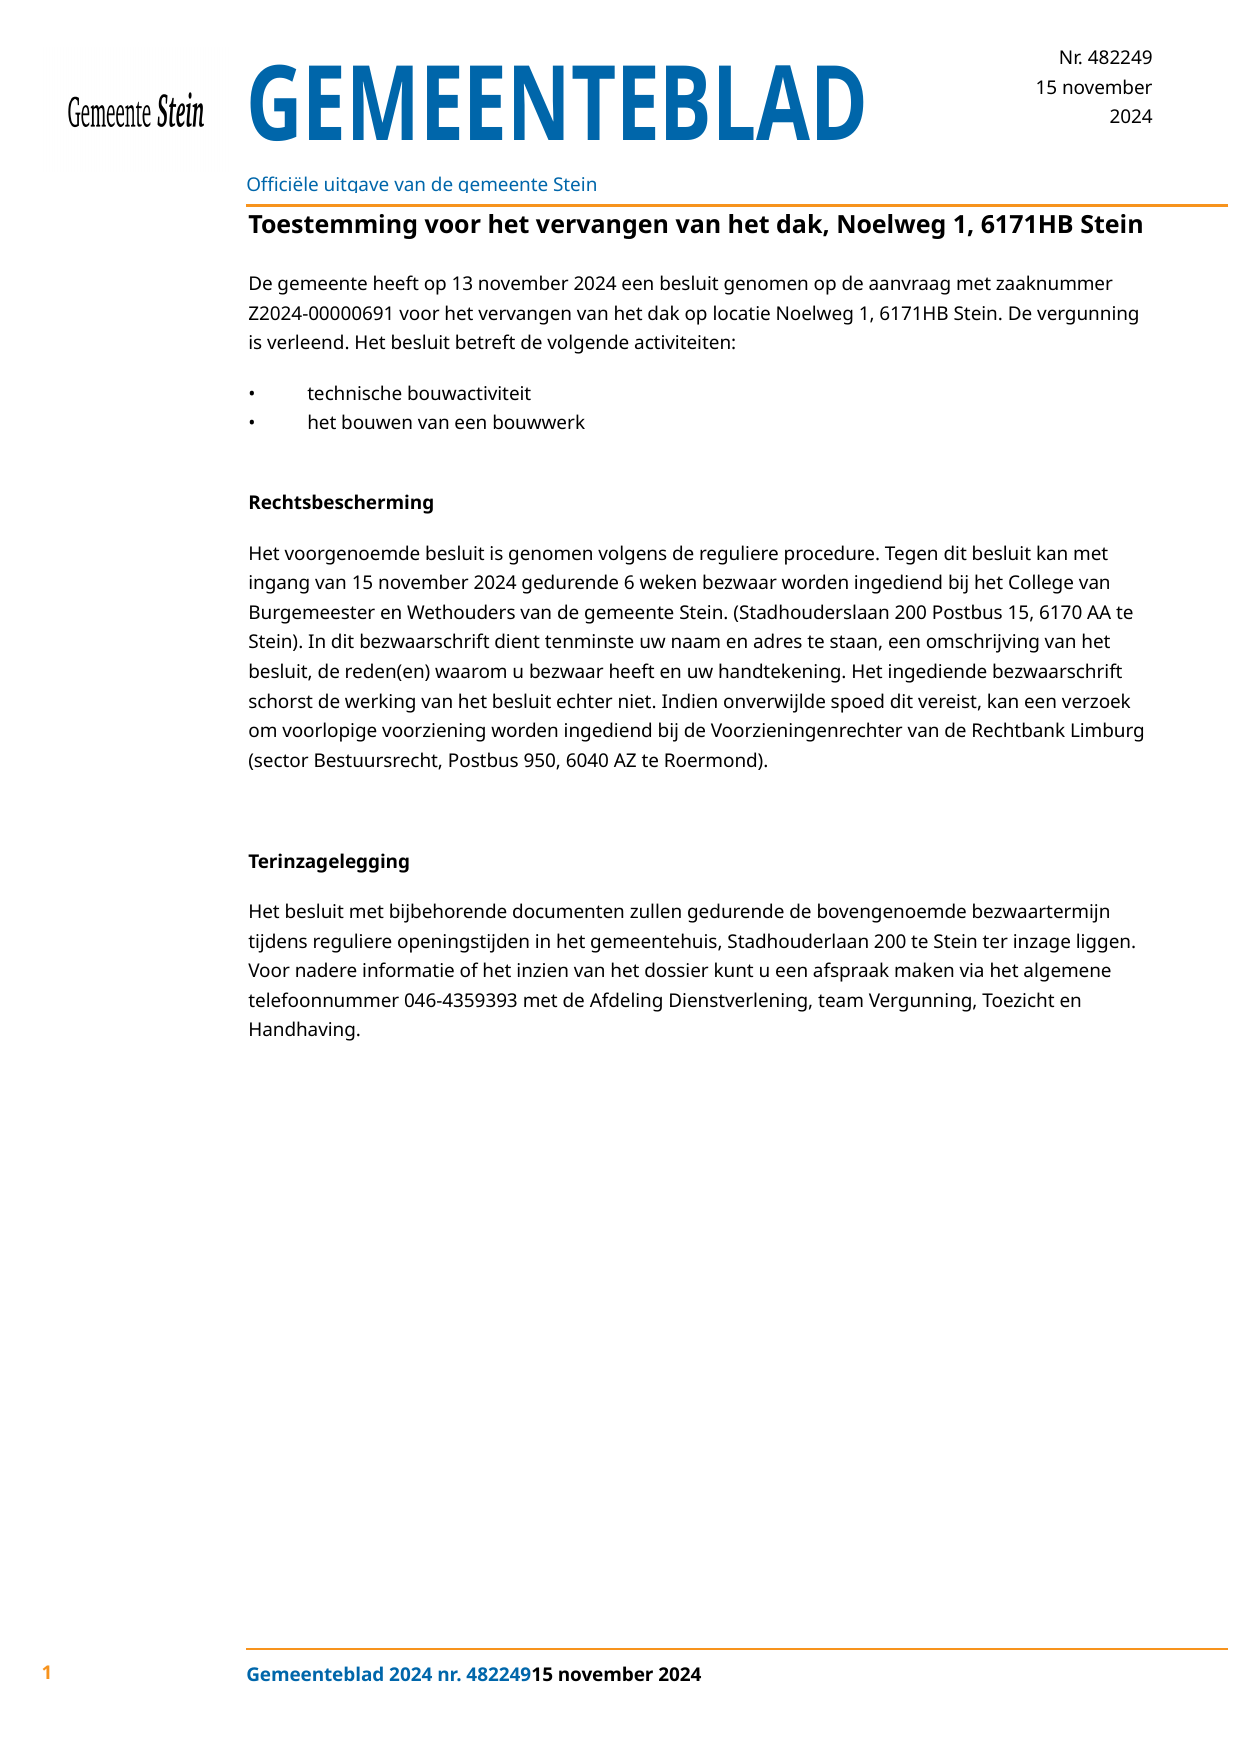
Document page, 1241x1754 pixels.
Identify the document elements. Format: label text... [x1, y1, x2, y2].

text Toestemming voor het vervangen van het dak, Noelweg 1, 6171HB Stein [248, 207, 1152, 241]
list technische bouwactiviteit [248, 380, 1152, 406]
text Het besluit met bijbehorende documenten zullen gedurende de bovengenoemde bezwaartermijn tijdens reguliere openingstijden in het gemeentehuis, Stadhouderlaan 200 te Stein ter inzage liggen. Voor nadere informatie of het inzien van het dossier kunt u een afspraak maken via het algemene telefoonnummer 046-4359393 met de Afdeling Dienstverlening, team Vergunning, Toezicht en Handhaving. [248, 898, 1152, 1042]
picture [41, 47, 231, 172]
text Rechtsbescherming [248, 489, 1152, 515]
text Het voorgenoemde besluit is genomen volgens de reguliere procedure. Tegen dit besluit kan met ingang van 15 november 2024 gedurende 6 weken bezwaar worden ingediend bij het College van Burgemeester en Wethouders van de gemeente Stein. (Stadhouderslaan 200 Postbus 15, 6170 AA te Stein). In dit bezwaarschrift dient tenminste uw naam en adres te staan, een omschrijving van het besluit, de reden(en) waarom u bezwaar heeft en uw handtekening. Het ingediende bezwaarschrift schorst de werking van het besluit echter niet. Indien onverwijlde spoed dit vereist, kan een verzoek om voorlopige voorziening worden ingediend bij de Voorzieningenrechter van de Rechtbank Limburg (sector Bestuursrecht, Postbus 950, 6040 AZ te Roermond). [248, 540, 1152, 773]
text De gemeente heeft op 13 november 2024 een besluit genomen op de aanvraag met zaaknummer Z2024-00000691 voor het vervangen van het dak op locatie Noelweg 1, 6171HB Stein. De vergunning is verleend. Het besluit betreft de volgende activiteiten: [248, 270, 1152, 355]
text Terinzagelegging [248, 848, 1152, 873]
list het bouwen van een bouwwerk [248, 409, 1152, 435]
